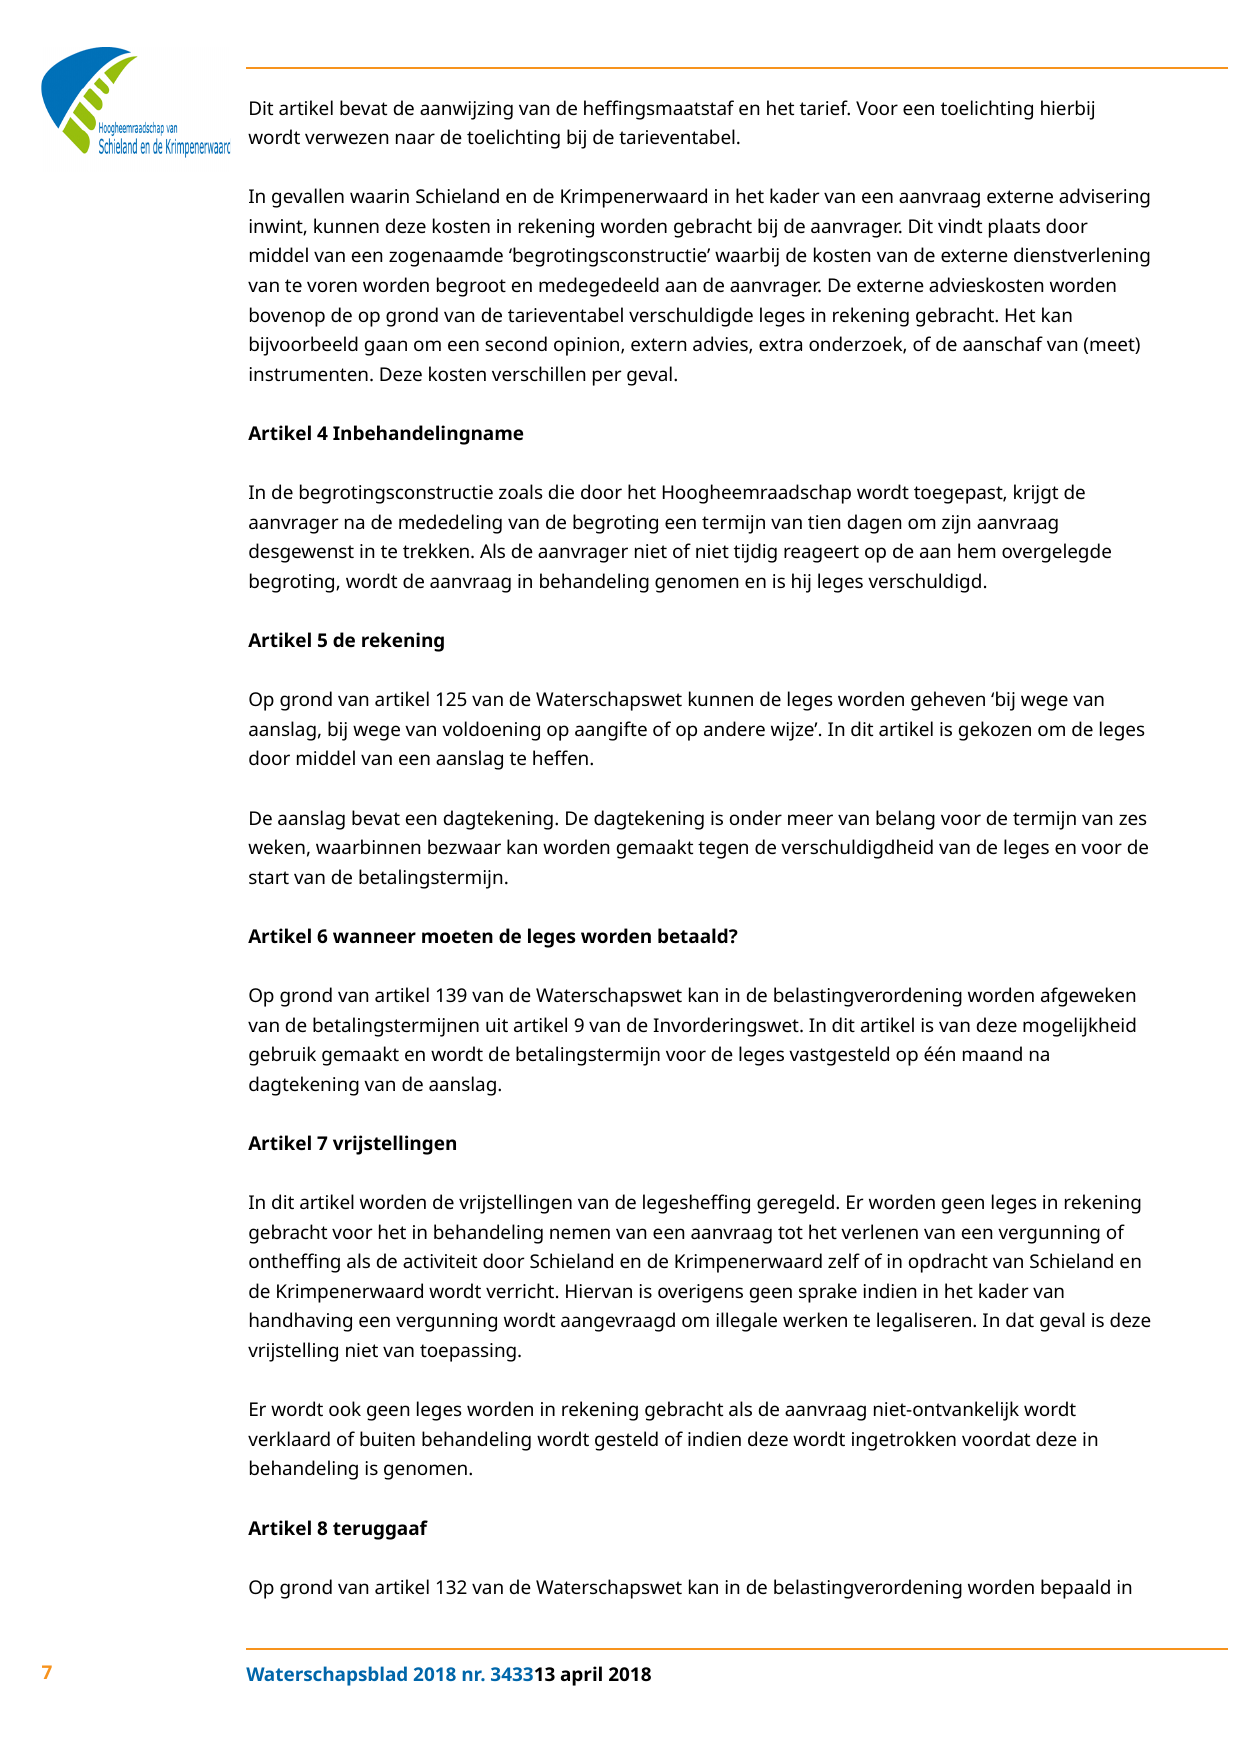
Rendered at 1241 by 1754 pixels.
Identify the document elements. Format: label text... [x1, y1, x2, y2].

text Op grond van artikel 132 van de Waterschapswet kan in de belastingverordening worden bepaald in [248, 1574, 1152, 1600]
text In dit artikel worden de vrijstellingen van de legesheffing geregeld. Er worden geen leges in rekening gebracht voor het in behandeling nemen van een aanvraag tot het verlenen van een vergunning of ontheffing als de activiteit door Schieland en de Krimpenerwaard zelf of in opdracht van Schieland en de Krimpenerwaard wordt verricht. Hiervan is overigens geen sprake indien in het kader van handhaving een vergunning wordt aangevraagd om illegale werken te legaliseren. In dat geval is deze vrijstelling niet van toepassing. [248, 1189, 1152, 1363]
text Artikel 5 de rekening [248, 627, 1152, 653]
text Op grond van artikel 139 van de Waterschapswet kan in de belastingverordening worden afgeweken van de betalingstermijnen uit artikel 9 van de Invorderingswet. In dit artikel is van deze mogelijkheid gebruik gemaakt en wordt de betalingstermijn voor de leges vastgesteld op één maand na dagtekening van de aanslag. [248, 982, 1152, 1097]
text Er wordt ook geen leges worden in rekening gebracht als de aanvraag niet-ontvankelijk wordt verklaard of buiten behandeling wordt gesteld of indien deze wordt ingetrokken voordat deze in behandeling is genomen. [248, 1396, 1152, 1481]
text Artikel 6 wanneer moeten de leges worden betaald? [248, 923, 1152, 949]
text In gevallen waarin Schieland en de Krimpenerwaard in het kader van een aanvraag externe advisering inwint, kunnen deze kosten in rekening worden gebracht bij de aanvrager. Dit vindt plaats door middel van een zogenaamde ‘begrotingsconstructie’ waarbij de kosten van de externe dienstverlening van te voren worden begroot en medegedeeld aan de aanvrager. De externe advieskosten worden bovenop de op grond van de tarieventabel verschuldigde leges in rekening gebracht. Het kan bijvoorbeeld gaan om een second opinion, extern advies, extra onderzoek, of de aanschaf van (meet) instrumenten. Deze kosten verschillen per geval. [248, 183, 1152, 387]
text De aanslag bevat een dagtekening. De dagtekening is onder meer van belang voor de termijn van zes weken, waarbinnen bezwaar kan worden gemaakt tegen de verschuldigdheid van de leges en voor de start van de betalingstermijn. [248, 805, 1152, 890]
text Artikel 8 teruggaaf [248, 1515, 1152, 1541]
text In de begrotingsconstructie zoals die door het Hoogheemraadschap wordt toegepast, krijgt de aanvrager na de mededeling van de begroting een termijn van tien dagen om zijn aanvraag desgewenst in te trekken. Als de aanvrager niet of niet tijdig reageert op de aan hem overgelegde begroting, wordt de aanvraag in behandeling genomen en is hij leges verschuldigd. [248, 479, 1152, 594]
text Dit artikel bevat de aanwijzing van de heffingsmaatstaf en het tarief. Voor een toelichting hierbij wordt verwezen naar de toelichting bij de tarieventabel. [248, 95, 1152, 150]
text Artikel 4 Inbehandelingname [248, 420, 1152, 446]
text Artikel 7 vrijstellingen [248, 1130, 1152, 1156]
picture [41, 47, 231, 172]
text Op grond van artikel 125 van de Waterschapswet kunnen de leges worden geheven ‘bij wege van aanslag, bij wege van voldoening op aangifte of op andere wijze’. In dit artikel is gekozen om de leges door middel van een aanslag te heffen. [248, 686, 1152, 771]
